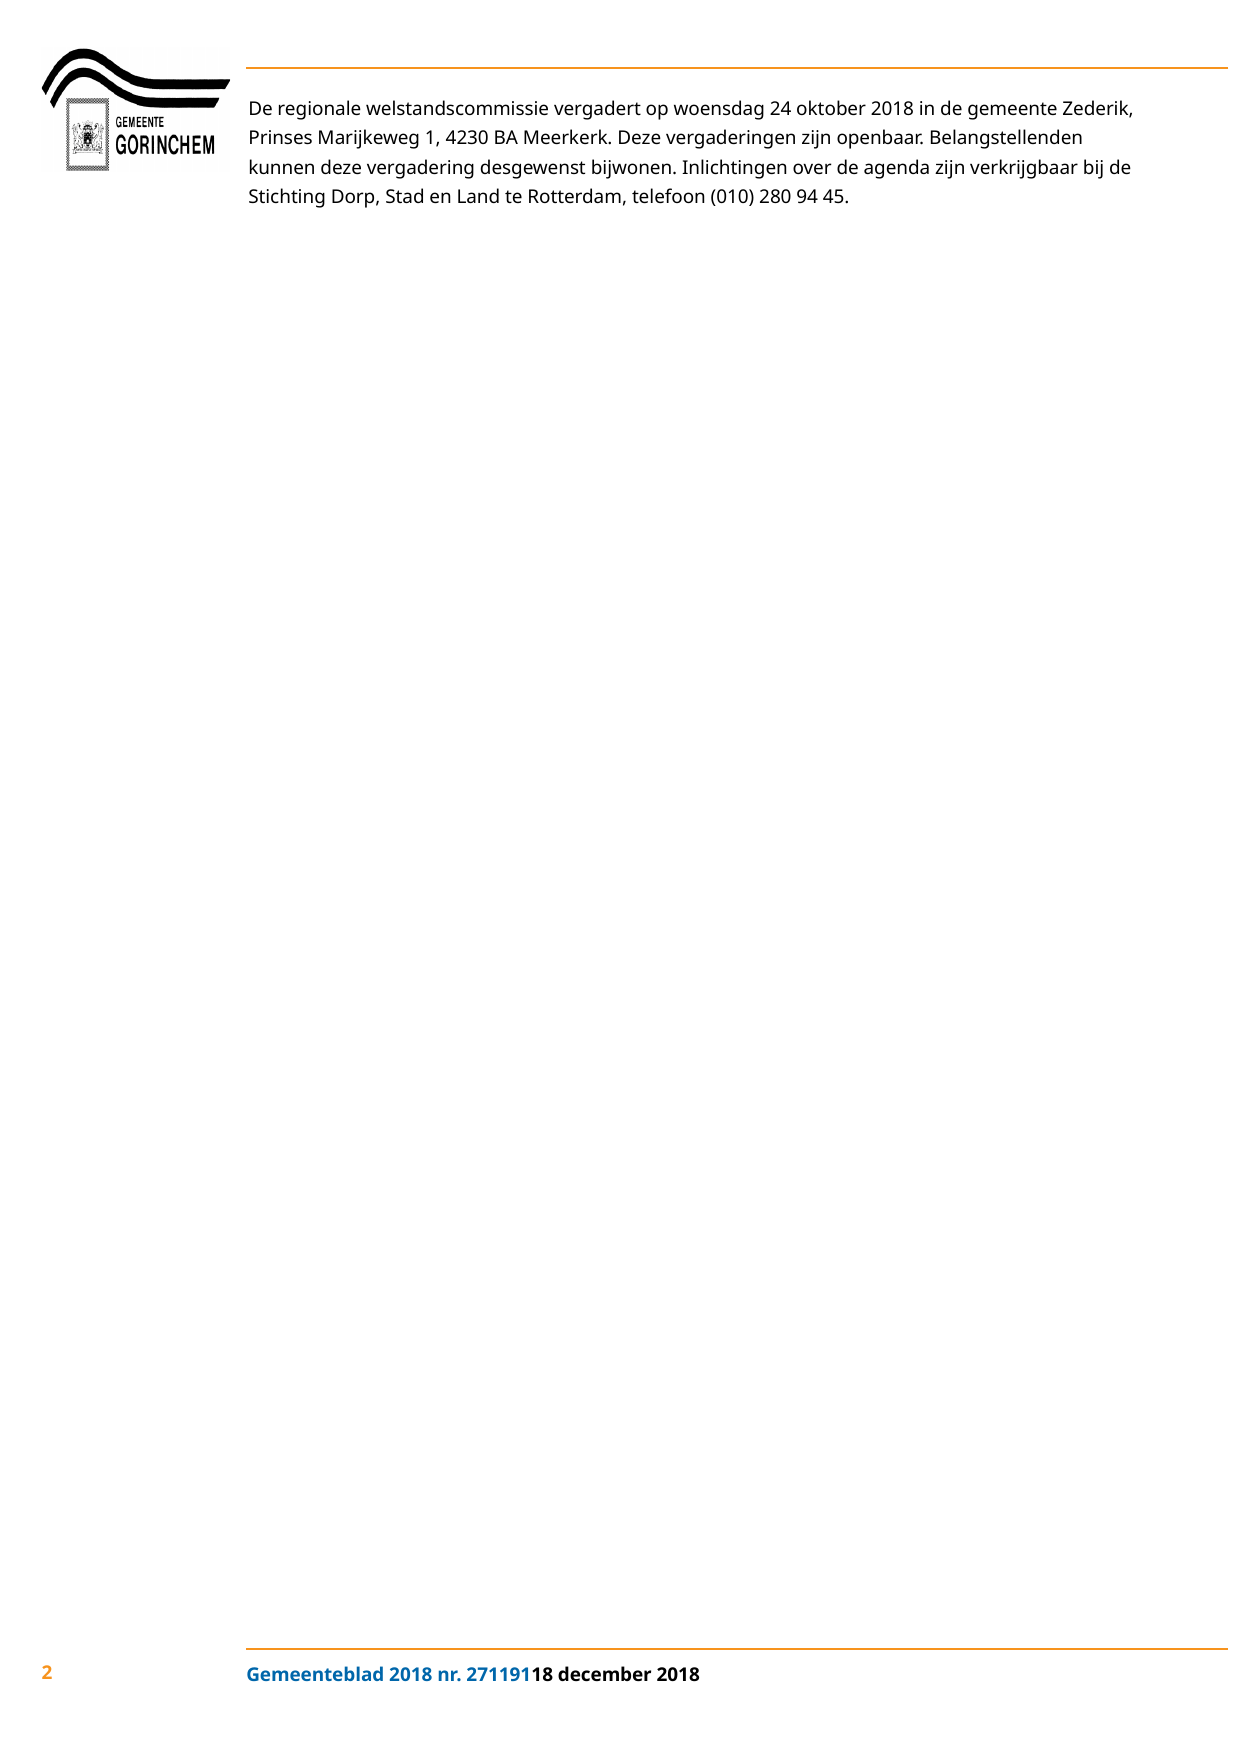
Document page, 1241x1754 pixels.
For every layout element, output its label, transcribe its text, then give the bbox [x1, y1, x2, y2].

picture [41, 47, 231, 172]
text De regionale welstandscommissie vergadert op woensdag 24 oktober 2018 in de gemeente Zederik, Prinses Marijkeweg 1, 4230 BA Meerkerk. Deze vergaderingen zijn openbaar. Belangstellenden kunnen deze vergadering desgewenst bijwonen. Inlichtingen over de agenda zijn verkrijgbaar bij de Stichting Dorp, Stad en Land te Rotterdam, telefoon (010) 280 94 45. [248, 95, 1152, 209]
